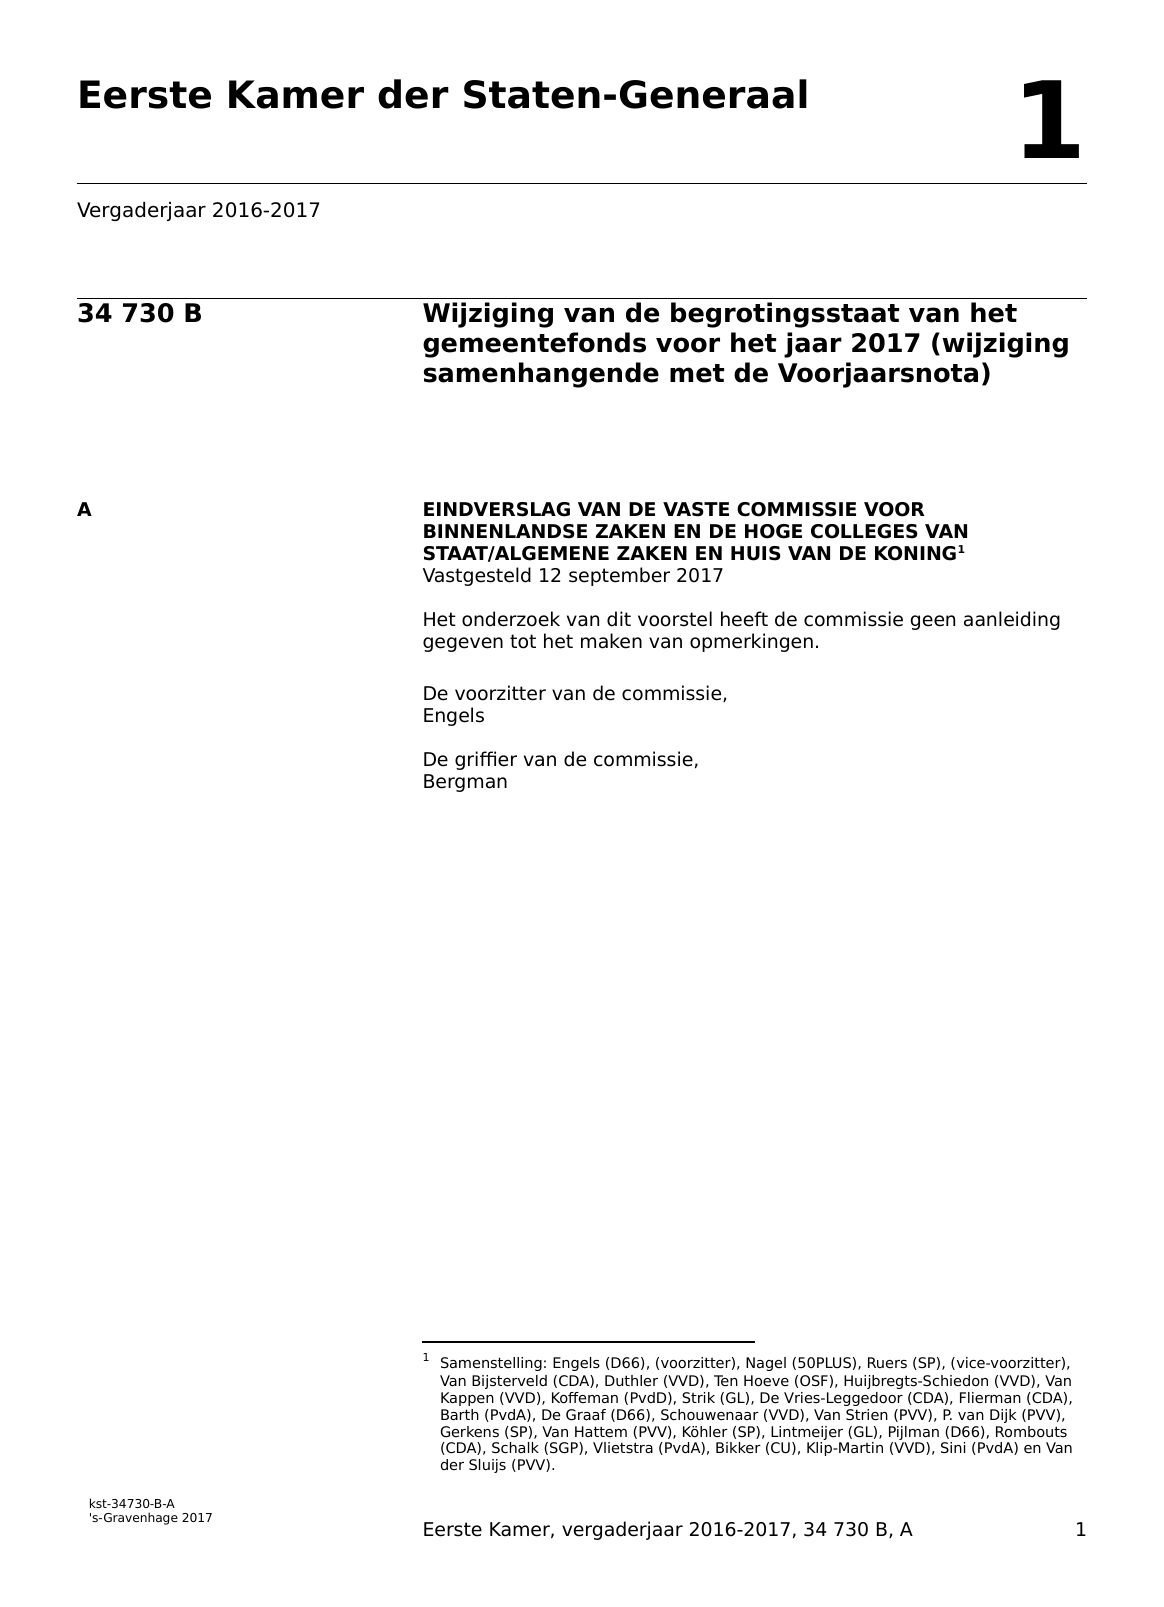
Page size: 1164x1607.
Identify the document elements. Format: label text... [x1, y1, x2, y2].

text 's-Gravenhage 2017 [88, 1511, 323, 1525]
subtitle A EINDVERSLAG VAN DE VASTE COMMISSIE VOOR BINNENLANDSE ZAKEN EN DE HOGE COLLEGES VAN STAAT/ALGEMENE ZAKEN EN HUIS VAN DE KONING [77, 499, 1087, 565]
text Het onderzoek van dit voorstel heeft de commissie geen aanleiding gegeven tot het maken van opmerkingen. [422, 609, 1087, 653]
subtitle 34 730 B Wijziging van de begrotingsstaat van het gemeentefonds voor het jaar 2017 (wijziging samenhangende met de Voorjaarsnota) [77, 299, 1087, 388]
text kst-34730-B-A [88, 1497, 323, 1511]
text De voorzitter van de commissie, Engels [422, 683, 1087, 727]
text Samenstelling: Engels (D66), (voorzitter), Nagel (50PLUS), Ruers (SP), (vice-voorzitter), Van Bijsterveld (CDA), Duthler (VVD), Ten Hoeve (OSF), Huijbregts-Schiedon (VVD), Van Kappen (VVD), Koffeman (PvdD), Strik (GL), De Vries-Leggedoor (CDA), Flierman (CDA), Barth (PvdA), De Graaf (D66), Schouwenaar (VVD), Van Strien (PVV), P. van Dijk (PVV), Gerkens (SP), Van Hattem (PVV), Köhler (SP), Lintmeijer (GL), Pijlman (D66), Rombouts (CDA), Schalk (SGP), Vlietstra (PvdA), Bikker (CU), Klip-Martin (VVD), Sini (PvdA) en Van der Sluijs (PVV). [422, 1351, 1087, 1474]
table_header 1 [886, 59, 1087, 183]
table_cell Vergaderjaar 2016-2017 [77, 184, 1087, 298]
table_header Eerste Kamer der Staten-Generaal [77, 59, 886, 183]
text De griffier van de commissie, Bergman [422, 749, 1087, 793]
text Vastgesteld 12 september 2017 [422, 565, 1087, 587]
